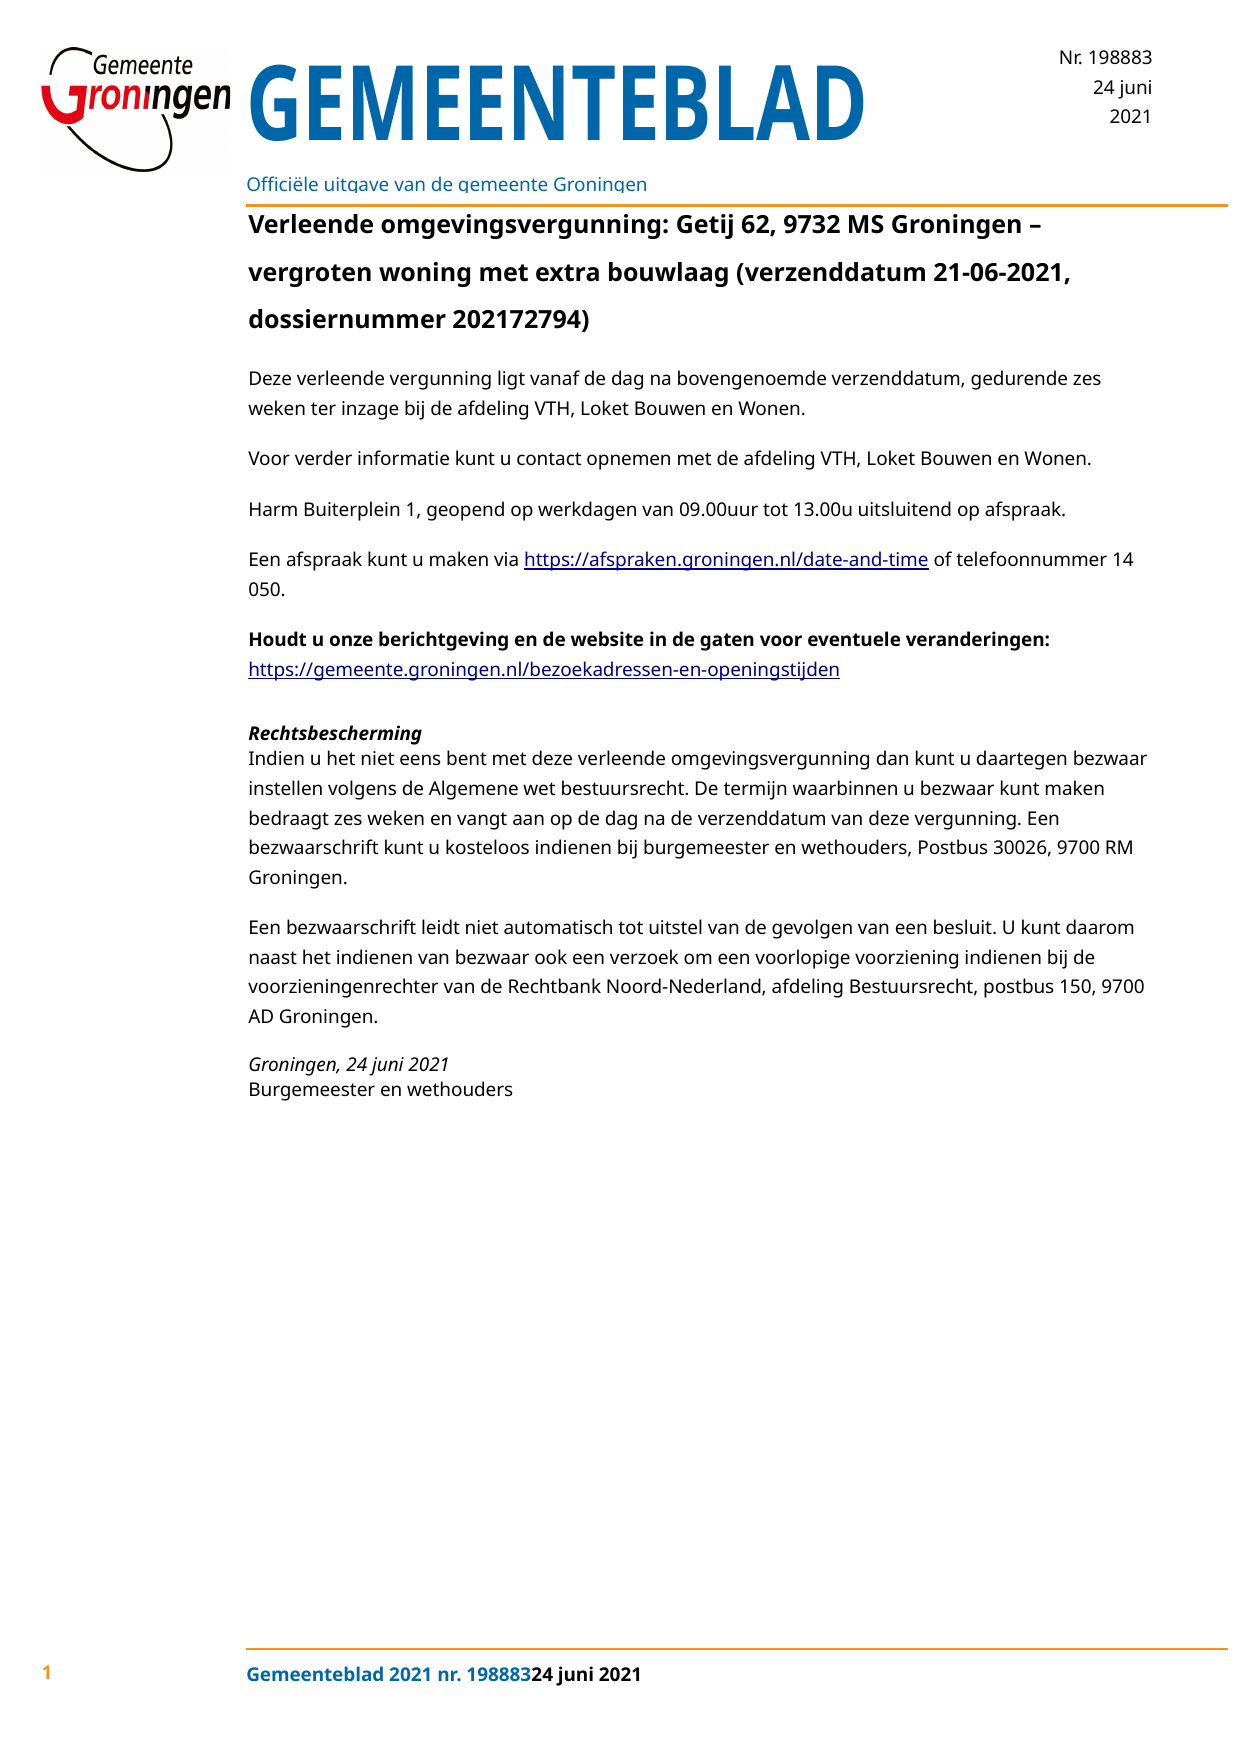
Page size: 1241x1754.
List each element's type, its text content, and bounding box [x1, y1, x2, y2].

text Indien u het niet eens bent met deze verleende omgevingsvergunning dan kunt u daartegen bezwaar instellen volgens de Algemene wet bestuursrecht. De termijn waarbinnen u bezwaar kunt maken bedraagt zes weken en vangt aan op de dag na de verzenddatum van deze vergunning. Een bezwaarschrift kunt u kosteloos indienen bij burgemeester en wethouders, Postbus 30026, 9700 RM Groningen. [248, 746, 1152, 890]
text Een afspraak kunt u maken via https://afspraken.groningen.nl/date-and-time of telefoonnummer 14 050. [248, 546, 1152, 602]
picture [41, 47, 231, 172]
text Voor verder informatie kunt u contact opnemen met de afdeling VTH, Loket Bouwen en Wonen. [248, 446, 1152, 471]
text Rechtsbescherming [248, 720, 1152, 746]
text Burgemeester en wethouders [248, 1077, 1152, 1102]
text Deze verleende vergunning ligt vanaf de dag na bovengenoemde verzenddatum, gedurende zes weken ter inzage bij de afdeling VTH, Loket Bouwen en Wonen. [248, 366, 1152, 421]
text Harm Buiterplein 1, geopend op werkdagen van 09.00uur tot 13.00u uitsluitend op afspraak. [248, 496, 1152, 522]
text Houdt u onze berichtgeving en de website in de gaten voor eventuele veranderingen: https://gemeente.groningen.nl/bezoekadressen-en-openingstijden [248, 626, 1152, 682]
text Een bezwaarschrift leidt niet automatisch tot uitstel van de gevolgen van een besluit. U kunt daarom naast het indienen van bezwaar ook een verzoek om een voorlopige voorziening indienen bij de voorzieningenrechter van de Rechtbank Noord-Nederland, afdeling Bestuursrecht, postbus 150, 9700 AD Groningen. [248, 914, 1152, 1029]
text Groningen, 24 juni 2021 [248, 1051, 1152, 1077]
text Verleende omgevingsvergunning: Getij 62, 9732 MS Groningen – vergroten woning met extra bouwlaag (verzenddatum 21-06-2021, dossiernummer 202172794) [248, 207, 1152, 336]
